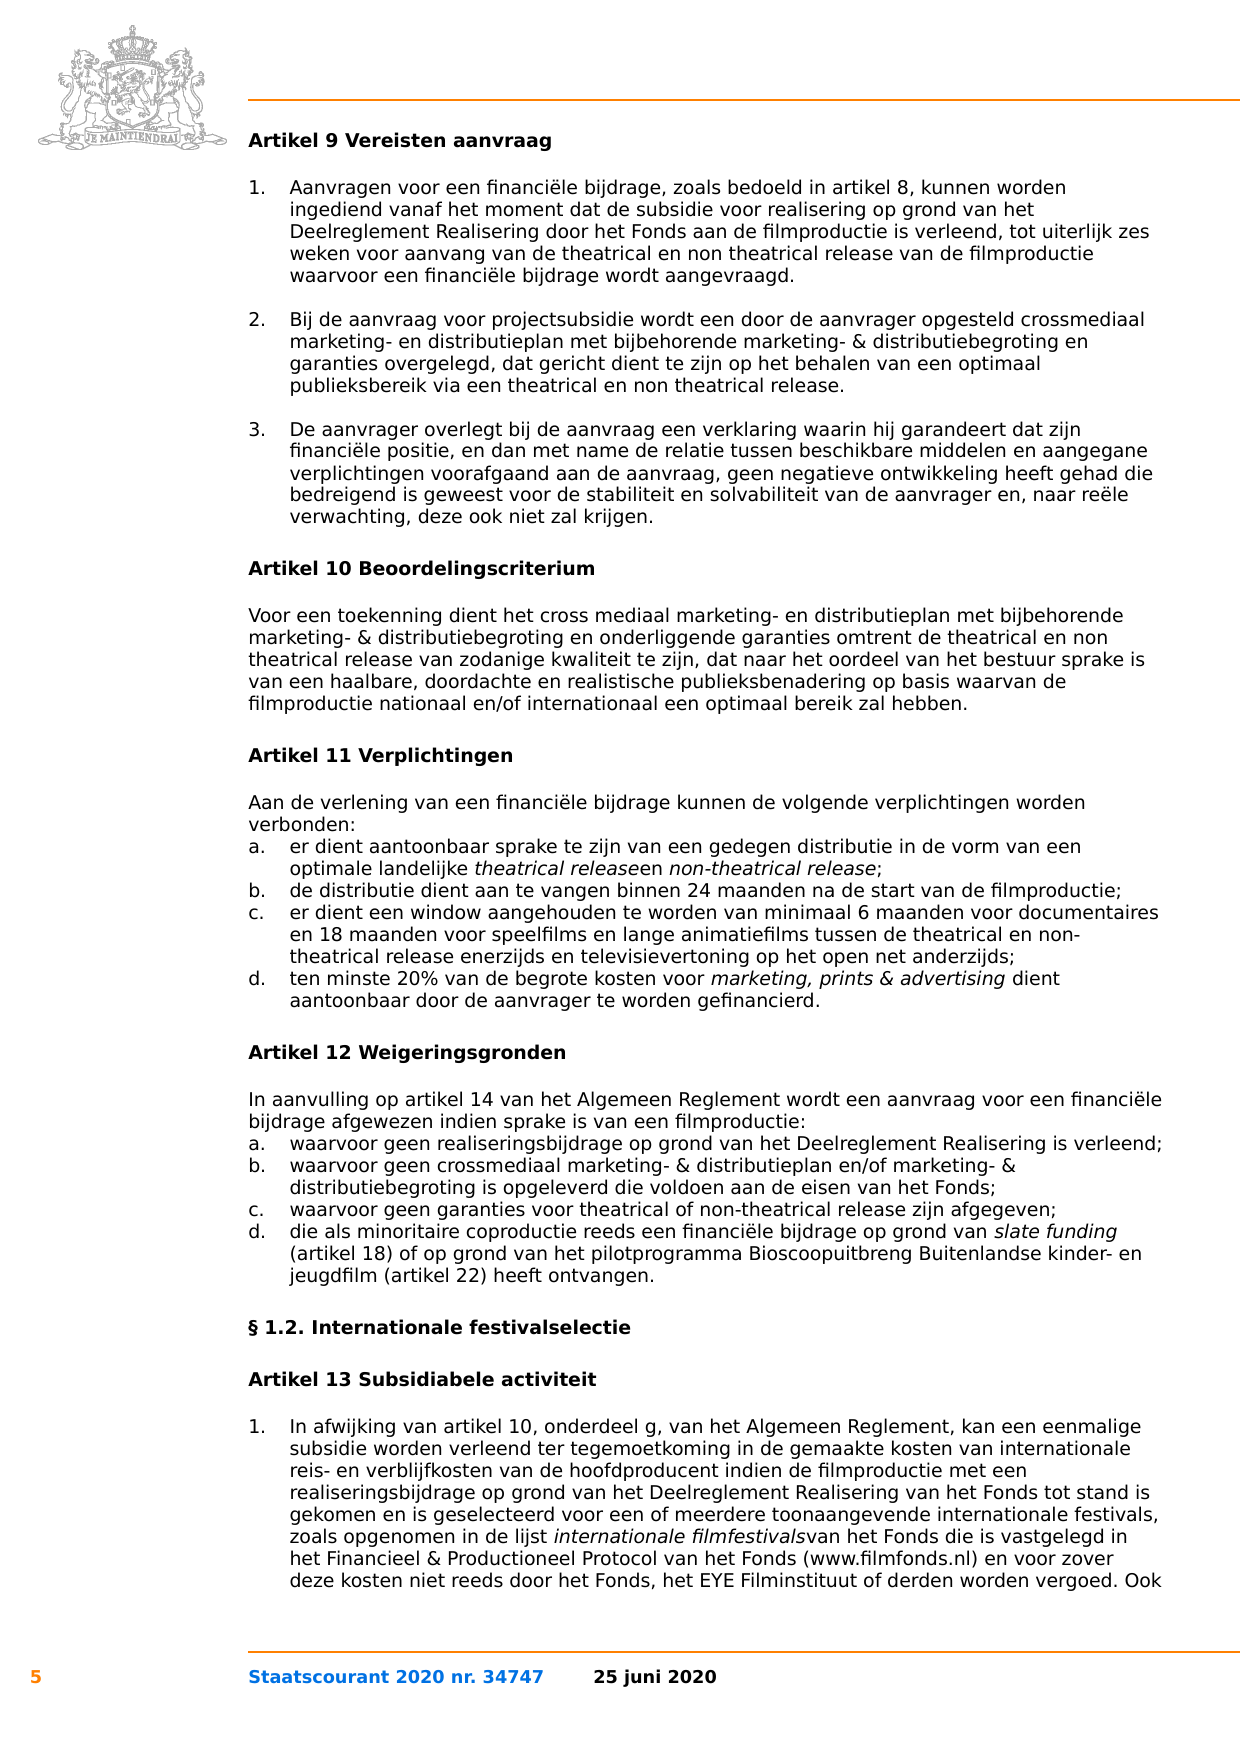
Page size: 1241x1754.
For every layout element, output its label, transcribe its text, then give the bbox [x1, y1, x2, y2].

text 3. De aanvrager overlegt bij de aanvraag een verklaring waarin hij garandeert dat zijn financiële positie, en dan met name de relatie tussen beschikbare middelen en aangegane verplichtingen voorafgaand aan de aanvraag, geen negatieve ontwikkeling heeft gehad die bedreigend is geweest voor de stabiliteit en solvabiliteit van de aanvrager en, naar reële verwachting, deze ook niet zal krijgen. [248, 418, 1163, 528]
subtitle Artikel 13 Subsidiabele activiteit [248, 1369, 1163, 1391]
subtitle § 1.2. Internationale festivalselectie [248, 1317, 1163, 1339]
picture [38, 25, 227, 150]
text 1. In afwijking van artikel 10, onderdeel g, van het Algemeen Reglement, kan een eenmalige subsidie worden verleend ter tegemoetkoming in de gemaakte kosten van internationale reis- en verblijfkosten van de hoofdproducent indien de filmproductie met een realiseringsbijdrage op grond van het Deelreglement Realisering van het Fonds tot stand is gekomen en is geselecteerd voor een of meerdere toonaangevende internationale festivals, zoals opgenomen in de lijst internationale filmfestivalsvan het Fonds die is vastgelegd in het Financieel & Productioneel Protocol van het Fonds (www.filmfonds.nl) en voor zover deze kosten niet reeds door het Fonds, het EYE Filminstituut of derden worden vergoed. Ook [248, 1416, 1163, 1592]
text a. er dient aantoonbaar sprake te zijn van een gedegen distributie in de vorm van een optimale landelijke theatrical releaseen non-theatrical release; [248, 836, 1163, 880]
text 2. Bij de aanvraag voor projectsubsidie wordt een door de aanvrager opgesteld crossmediaal marketing- en distributieplan met bijbehorende marketing- & distributiebegroting en garanties overgelegd, dat gericht dient te zijn op het behalen van een optimaal publieksbereik via een theatrical en non theatrical release. [248, 309, 1163, 397]
text In aanvulling op artikel 14 van het Algemeen Reglement wordt een aanvraag voor een financiële bijdrage afgewezen indien sprake is van een filmproductie: [248, 1089, 1163, 1133]
text 1. Aanvragen voor een financiële bijdrage, zoals bedoeld in artikel 8, kunnen worden ingediend vanaf het moment dat de subsidie voor realisering op grond van het Deelreglement Realisering door het Fonds aan de filmproductie is verleend, tot uiterlijk zes weken voor aanvang van de theatrical en non theatrical release van de filmproductie waarvoor een financiële bijdrage wordt aangevraagd. [248, 177, 1163, 287]
text Aan de verlening van een financiële bijdrage kunnen de volgende verplichtingen worden verbonden: [248, 792, 1163, 836]
text d. ten minste 20% van de begrote kosten voor marketing, prints & advertising dient aantoonbaar door de aanvrager te worden gefinancierd. [248, 968, 1163, 1012]
subtitle Artikel 9 Vereisten aanvraag [248, 130, 1163, 152]
text b. de distributie dient aan te vangen binnen 24 maanden na de start van de filmproductie; [248, 880, 1163, 902]
text Voor een toekenning dient het cross mediaal marketing- en distributieplan met bijbehorende marketing- & distributiebegroting en onderliggende garanties omtrent de theatrical en non theatrical release van zodanige kwaliteit te zijn, dat naar het oordeel van het bestuur sprake is van een haalbare, doordachte en realistische publieksbenadering op basis waarvan de filmproductie nationaal en/of internationaal een optimaal bereik zal hebben. [248, 605, 1163, 715]
subtitle Artikel 10 Beoordelingscriterium [248, 558, 1163, 580]
text a. waarvoor geen realiseringsbijdrage op grond van het Deelreglement Realisering is verleend; [248, 1133, 1163, 1155]
subtitle Artikel 11 Verplichtingen [248, 745, 1163, 767]
text b. waarvoor geen crossmediaal marketing- & distributieplan en/of marketing- & distributiebegroting is opgeleverd die voldoen aan de eisen van het Fonds; [248, 1155, 1163, 1199]
text c. er dient een window aangehouden te worden van minimaal 6 maanden voor documentaires en 18 maanden voor speelfilms en lange animatiefilms tussen de theatrical en non-theatrical release enerzijds en televisievertoning op het open net anderzijds; [248, 902, 1163, 968]
subtitle Artikel 12 Weigeringsgronden [248, 1042, 1163, 1064]
text d. die als minoritaire coproductie reeds een financiële bijdrage op grond van slate funding (artikel 18) of op grond van het pilotprogramma Bioscoopuitbreng Buitenlandse kinder- en jeugdfilm (artikel 22) heeft ontvangen. [248, 1221, 1163, 1287]
text c. waarvoor geen garanties voor theatrical of non-theatrical release zijn afgegeven; [248, 1199, 1163, 1221]
